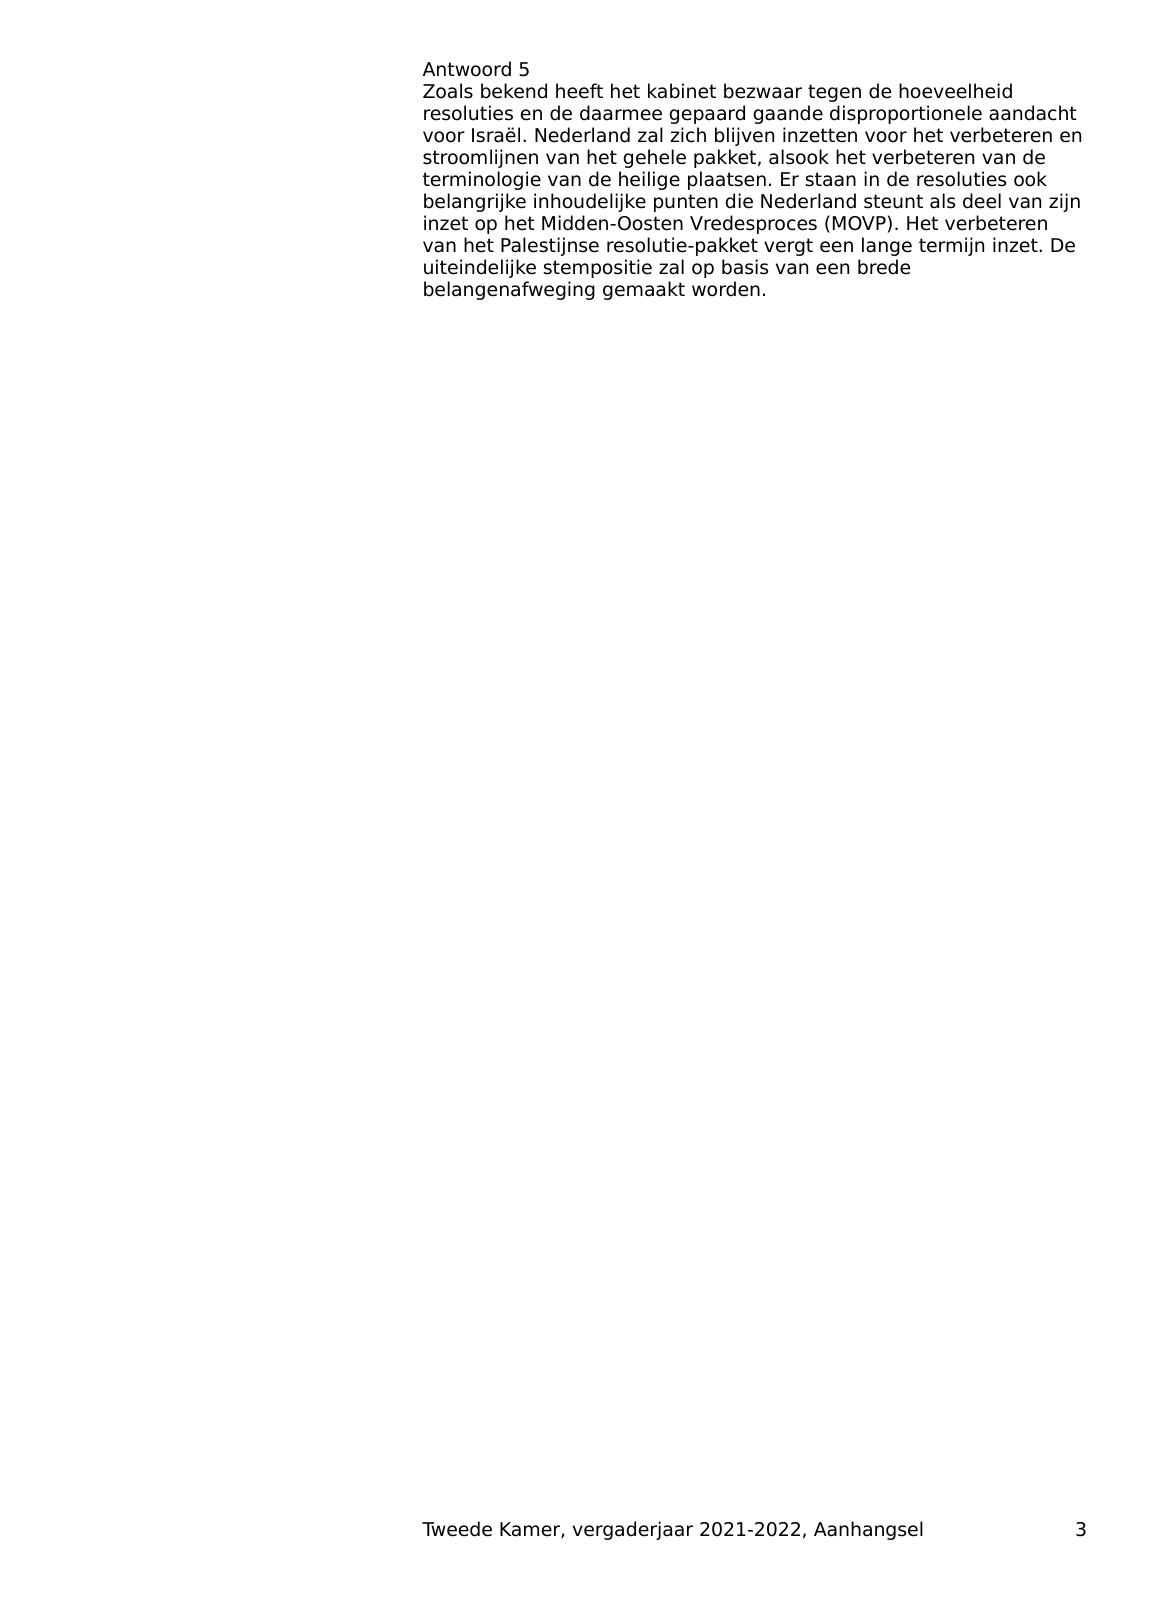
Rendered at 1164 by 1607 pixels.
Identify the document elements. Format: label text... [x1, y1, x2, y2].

text Antwoord 5 [422, 59, 1087, 81]
text Zoals bekend heeft het kabinet bezwaar tegen de hoeveelheid resoluties en de daarmee gepaard gaande disproportionele aandacht voor Israël. Nederland zal zich blijven inzetten voor het verbeteren en stroomlijnen van het gehele pakket, alsook het verbeteren van de terminologie van de heilige plaatsen. Er staan in de resoluties ook belangrijke inhoudelijke punten die Nederland steunt als deel van zijn inzet op het Midden-Oosten Vredesproces (MOVP). Het verbeteren van het Palestijnse resolutie-pakket vergt een lange termijn inzet. De uiteindelijke stempositie zal op basis van een brede belangenafweging gemaakt worden. [422, 81, 1087, 301]
